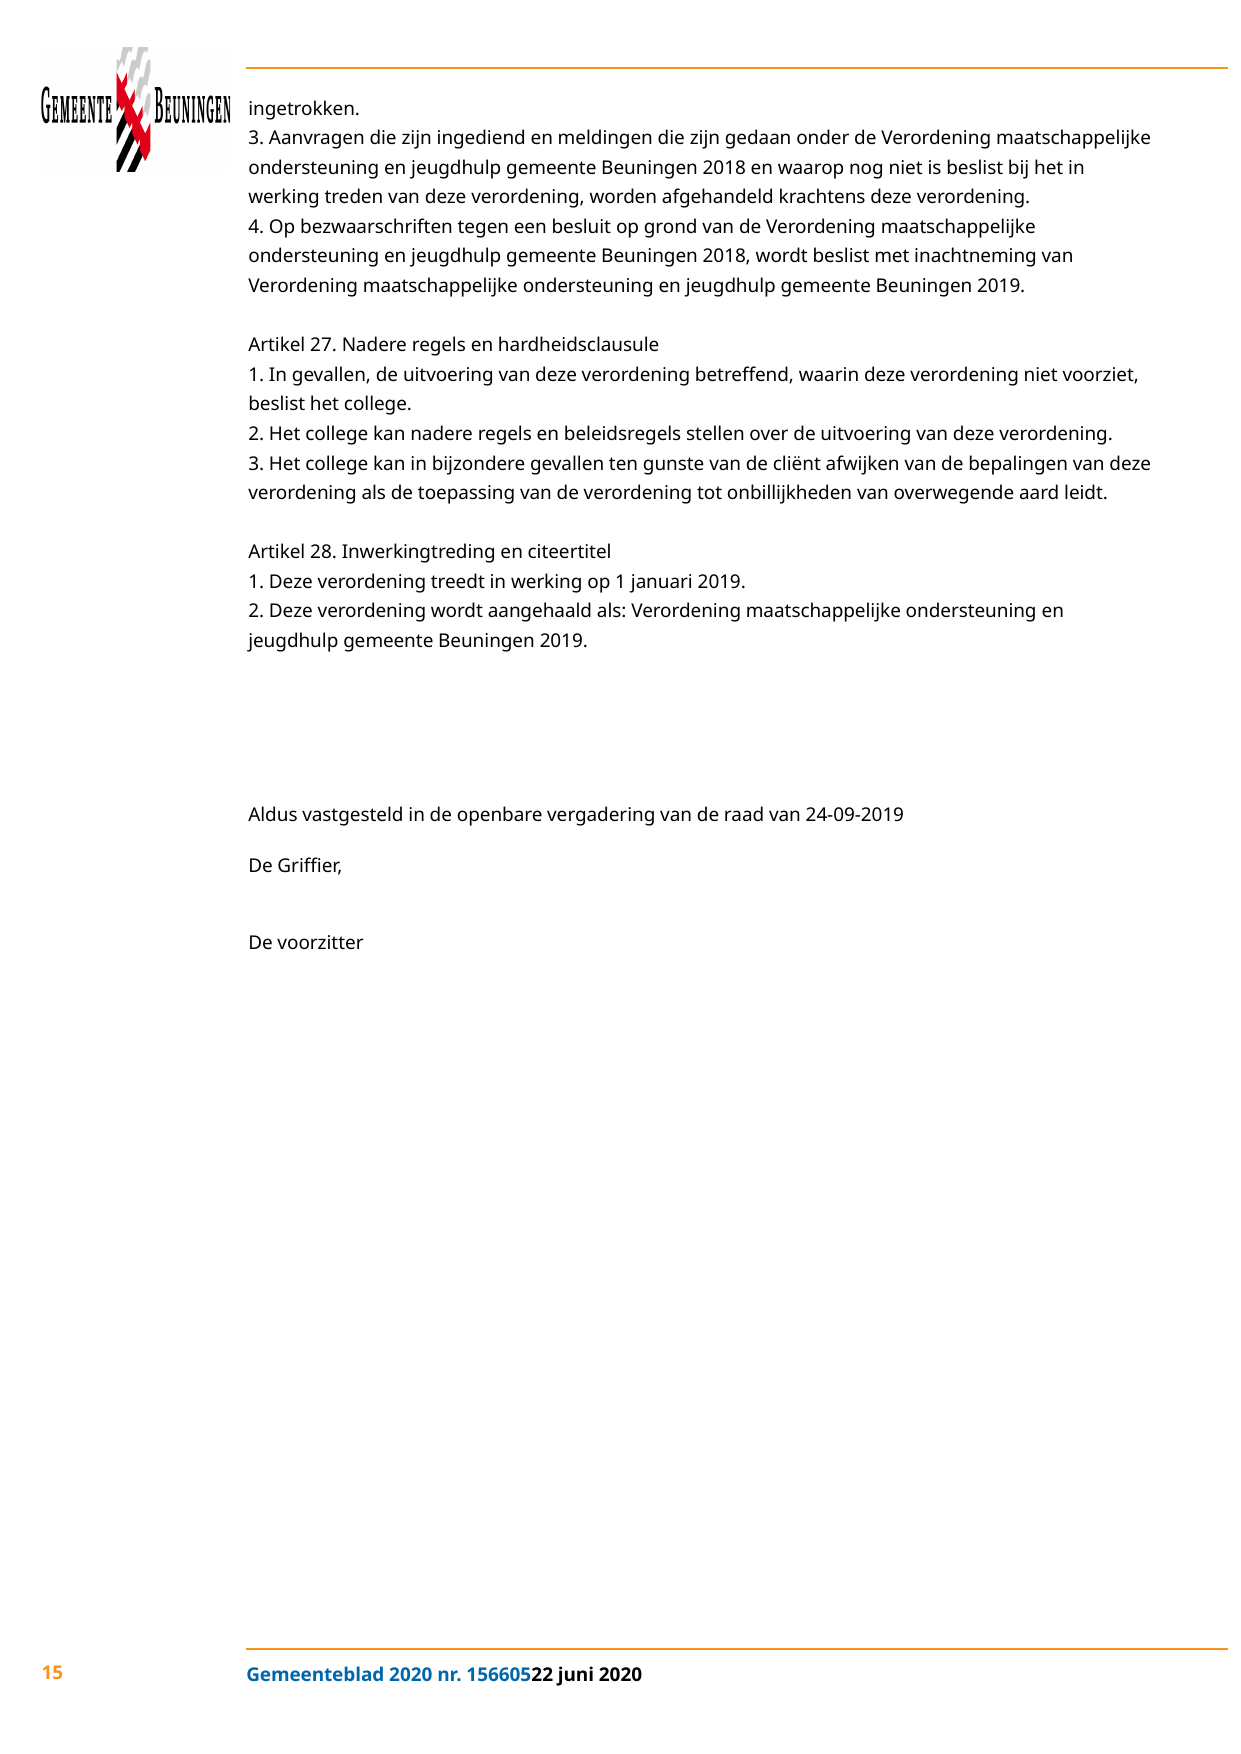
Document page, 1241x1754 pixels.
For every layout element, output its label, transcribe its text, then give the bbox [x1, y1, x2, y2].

text 1. In gevallen, de uitvoering van deze verordening betreffend, waarin deze verordening niet voorziet, beslist het college. [248, 361, 1152, 416]
text 2. Het college kan nadere regels en beleidsregels stellen over de uitvoering van deze verordening. [248, 420, 1152, 446]
text Artikel 28. Inwerkingtreding en citeertitel [248, 538, 1152, 564]
text ingetrokken. [248, 95, 1152, 121]
text De Griffier, [248, 852, 1152, 878]
text 3. Het college kan in bijzondere gevallen ten gunste van de cliënt afwijken van de bepalingen van deze verordening als de toepassing van de verordening tot onbillijkheden van overwegende aard leidt. [248, 450, 1152, 505]
text 3. Aanvragen die zijn ingediend en meldingen die zijn gedaan onder de Verordening maatschappelijke ondersteuning en jeugdhulp gemeente Beuningen 2018 en waarop nog niet is beslist bij het in werking treden van deze verordening, worden afgehandeld krachtens deze verordening. [248, 124, 1152, 209]
text Artikel 27. Nadere regels en hardheidsclausule [248, 331, 1152, 357]
text 1. Deze verordening treedt in werking op 1 januari 2019. [248, 568, 1152, 594]
text 4. Op bezwaarschriften tegen een besluit op grond van de Verordening maatschappelijke ondersteuning en jeugdhulp gemeente Beuningen 2018, wordt beslist met inachtneming van Verordening maatschappelijke ondersteuning en jeugdhulp gemeente Beuningen 2019. [248, 213, 1152, 298]
text Aldus vastgesteld in de openbare vergadering van de raad van 24-09-2019 [248, 801, 1152, 827]
text 2. Deze verordening wordt aangehaald als: Verordening maatschappelijke ondersteuning en jeugdhulp gemeente Beuningen 2019. [248, 598, 1152, 653]
picture [41, 47, 231, 172]
text De voorzitter [248, 929, 1152, 955]
